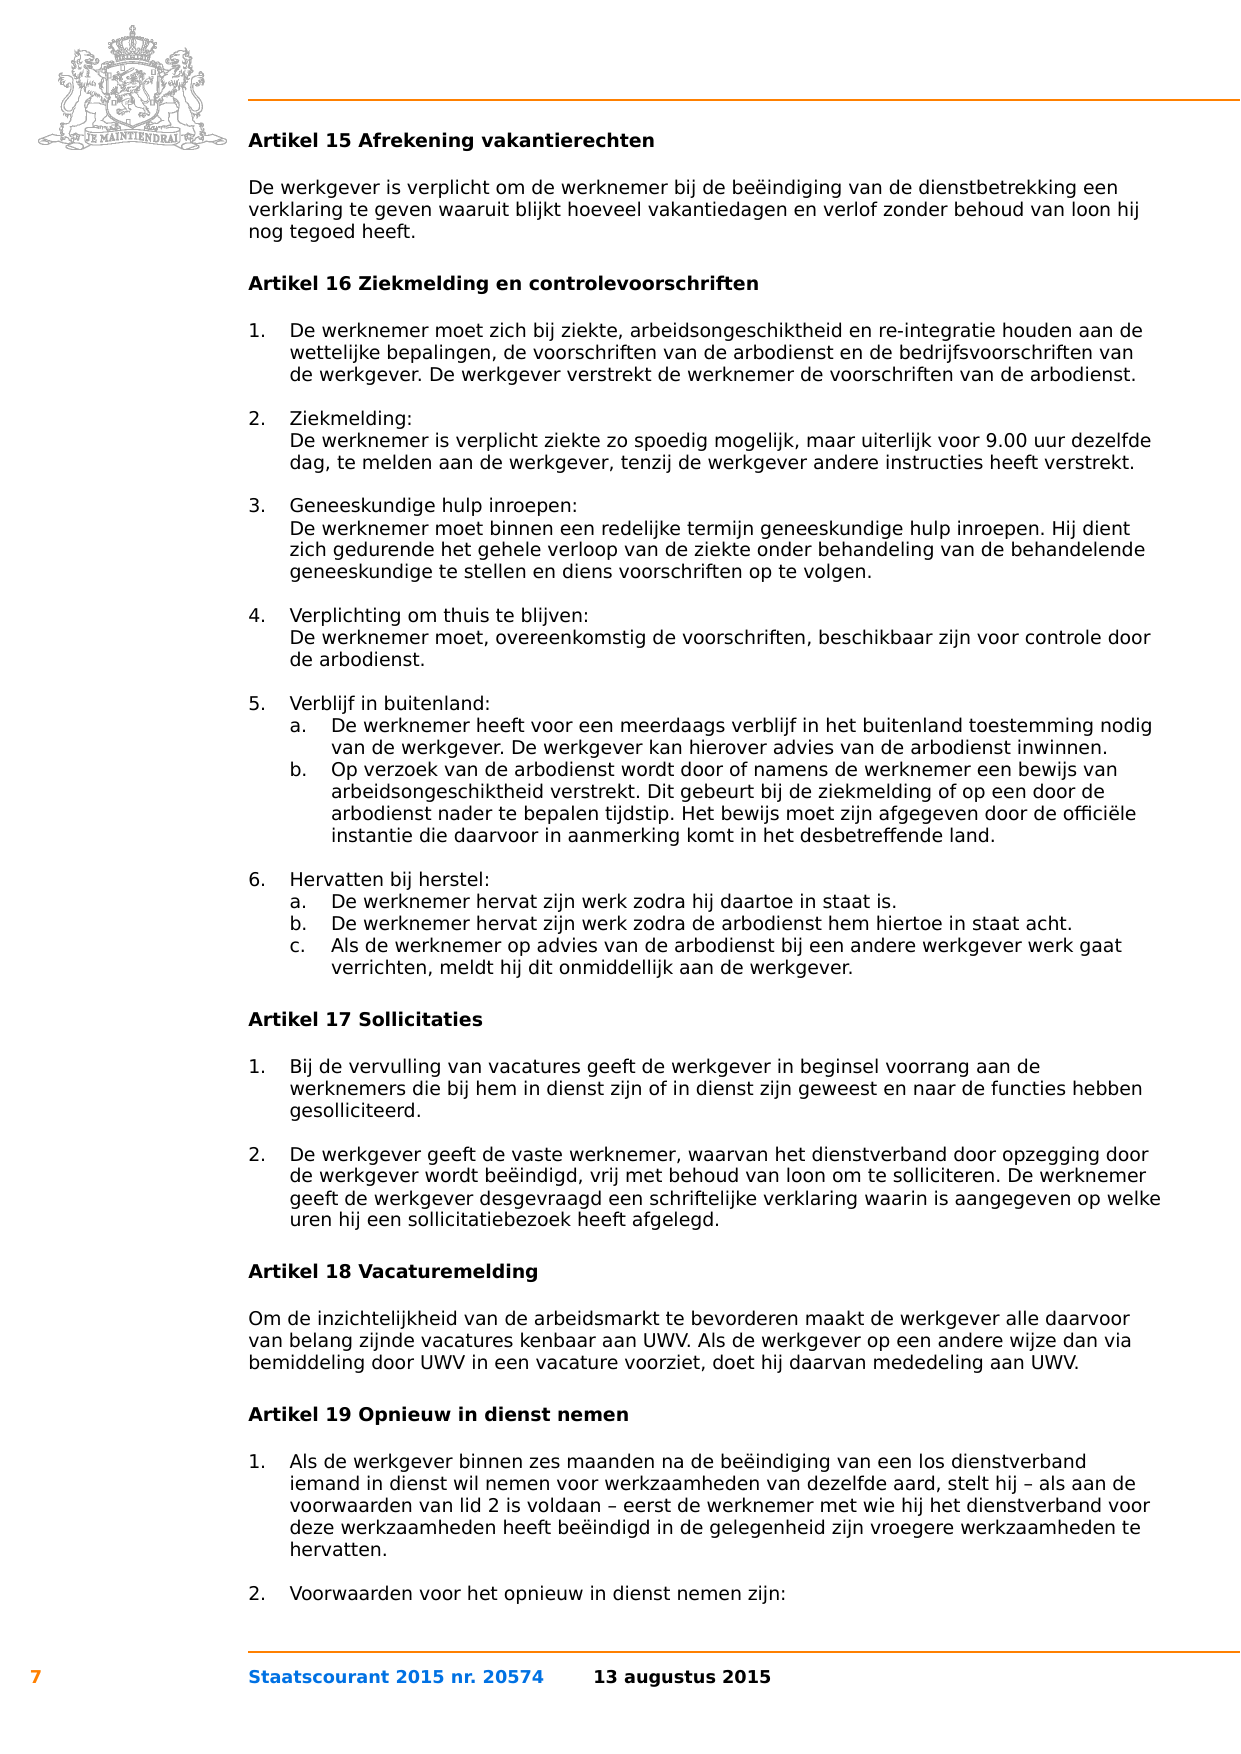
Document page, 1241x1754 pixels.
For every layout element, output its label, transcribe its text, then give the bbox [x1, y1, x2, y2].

text 1. De werknemer moet zich bij ziekte, arbeidsongeschiktheid en re-integratie houden aan de wettelijke bepalingen, de voorschriften van de arbodienst en de bedrijfsvoorschriften van de werkgever. De werkgever verstrekt de werknemer de voorschriften van de arbodienst. [248, 320, 1163, 386]
subtitle Artikel 19 Opnieuw in dienst nemen [248, 1404, 1163, 1426]
text 5. Verblijf in buitenland: [248, 693, 1163, 715]
text De werknemer moet, overeenkomstig de voorschriften, beschikbaar zijn voor controle door de arbodienst. [289, 627, 1163, 671]
text 3. Geneeskundige hulp inroepen: [248, 495, 1163, 517]
subtitle Artikel 17 Sollicitaties [248, 1009, 1163, 1031]
text 2. Voorwaarden voor het opnieuw in dienst nemen zijn: [248, 1583, 1163, 1605]
subtitle Artikel 18 Vacaturemelding [248, 1261, 1163, 1283]
text 2. Ziekmelding: [248, 408, 1163, 429]
text De werknemer moet binnen een redelijke termijn geneeskundige hulp inroepen. Hij dient zich gedurende het gehele verloop van de ziekte onder behandeling van de behandelende geneeskundige te stellen en diens voorschriften op te volgen. [289, 517, 1163, 583]
subtitle Artikel 16 Ziekmelding en controlevoorschriften [248, 273, 1163, 295]
text b. De werknemer hervat zijn werk zodra de arbodienst hem hiertoe in staat acht. [289, 913, 1163, 935]
picture [38, 25, 227, 150]
text c. Als de werknemer op advies van de arbodienst bij een andere werkgever werk gaat verrichten, meldt hij dit onmiddellijk aan de werkgever. [289, 935, 1163, 979]
text 2. De werkgever geeft de vaste werknemer, waarvan het dienstverband door opzegging door de werkgever wordt beëindigd, vrij met behoud van loon om te solliciteren. De werknemer geeft de werkgever desgevraagd een schriftelijke verklaring waarin is aangegeven op welke uren hij een sollicitatiebezoek heeft afgelegd. [248, 1143, 1163, 1231]
text b. Op verzoek van de arbodienst wordt door of namens de werknemer een bewijs van arbeidsongeschiktheid verstrekt. Dit gebeurt bij de ziekmelding of op een door de arbodienst nader te bepalen tijdstip. Het bewijs moet zijn afgegeven door de officiële instantie die daarvoor in aanmerking komt in het desbetreffende land. [289, 759, 1163, 847]
text De werknemer is verplicht ziekte zo spoedig mogelijk, maar uiterlijk voor 9.00 uur dezelfde dag, te melden aan de werkgever, tenzij de werkgever andere instructies heeft verstrekt. [289, 429, 1163, 473]
text 1. Bij de vervulling van vacatures geeft de werkgever in beginsel voorrang aan de werknemers die bij hem in dienst zijn of in dienst zijn geweest en naar de functies hebben gesolliciteerd. [248, 1056, 1163, 1122]
subtitle Artikel 15 Afrekening vakantierechten [248, 130, 1163, 152]
text De werkgever is verplicht om de werknemer bij de beëindiging van de dienstbetrekking een verklaring te geven waaruit blijkt hoeveel vakantiedagen en verlof zonder behoud van loon hij nog tegoed heeft. [248, 177, 1163, 243]
text 6. Hervatten bij herstel: [248, 869, 1163, 891]
text a. De werknemer heeft voor een meerdaags verblijf in het buitenland toestemming nodig van de werkgever. De werkgever kan hierover advies van de arbodienst inwinnen. [289, 715, 1163, 759]
text 4. Verplichting om thuis te blijven: [248, 605, 1163, 627]
text Om de inzichtelijkheid van de arbeidsmarkt te bevorderen maakt de werkgever alle daarvoor van belang zijnde vacatures kenbaar aan UWV. Als de werkgever op een andere wijze dan via bemiddeling door UWV in een vacature voorziet, doet hij daarvan mededeling aan UWV. [248, 1308, 1163, 1374]
text 1. Als de werkgever binnen zes maanden na de beëindiging van een los dienstverband iemand in dienst wil nemen voor werkzaamheden van dezelfde aard, stelt hij – als aan de voorwaarden van lid 2 is voldaan – eerst de werknemer met wie hij het dienstverband voor deze werkzaamheden heeft beëindigd in de gelegenheid zijn vroegere werkzaamheden te hervatten. [248, 1451, 1163, 1561]
text a. De werknemer hervat zijn werk zodra hij daartoe in staat is. [289, 891, 1163, 913]
